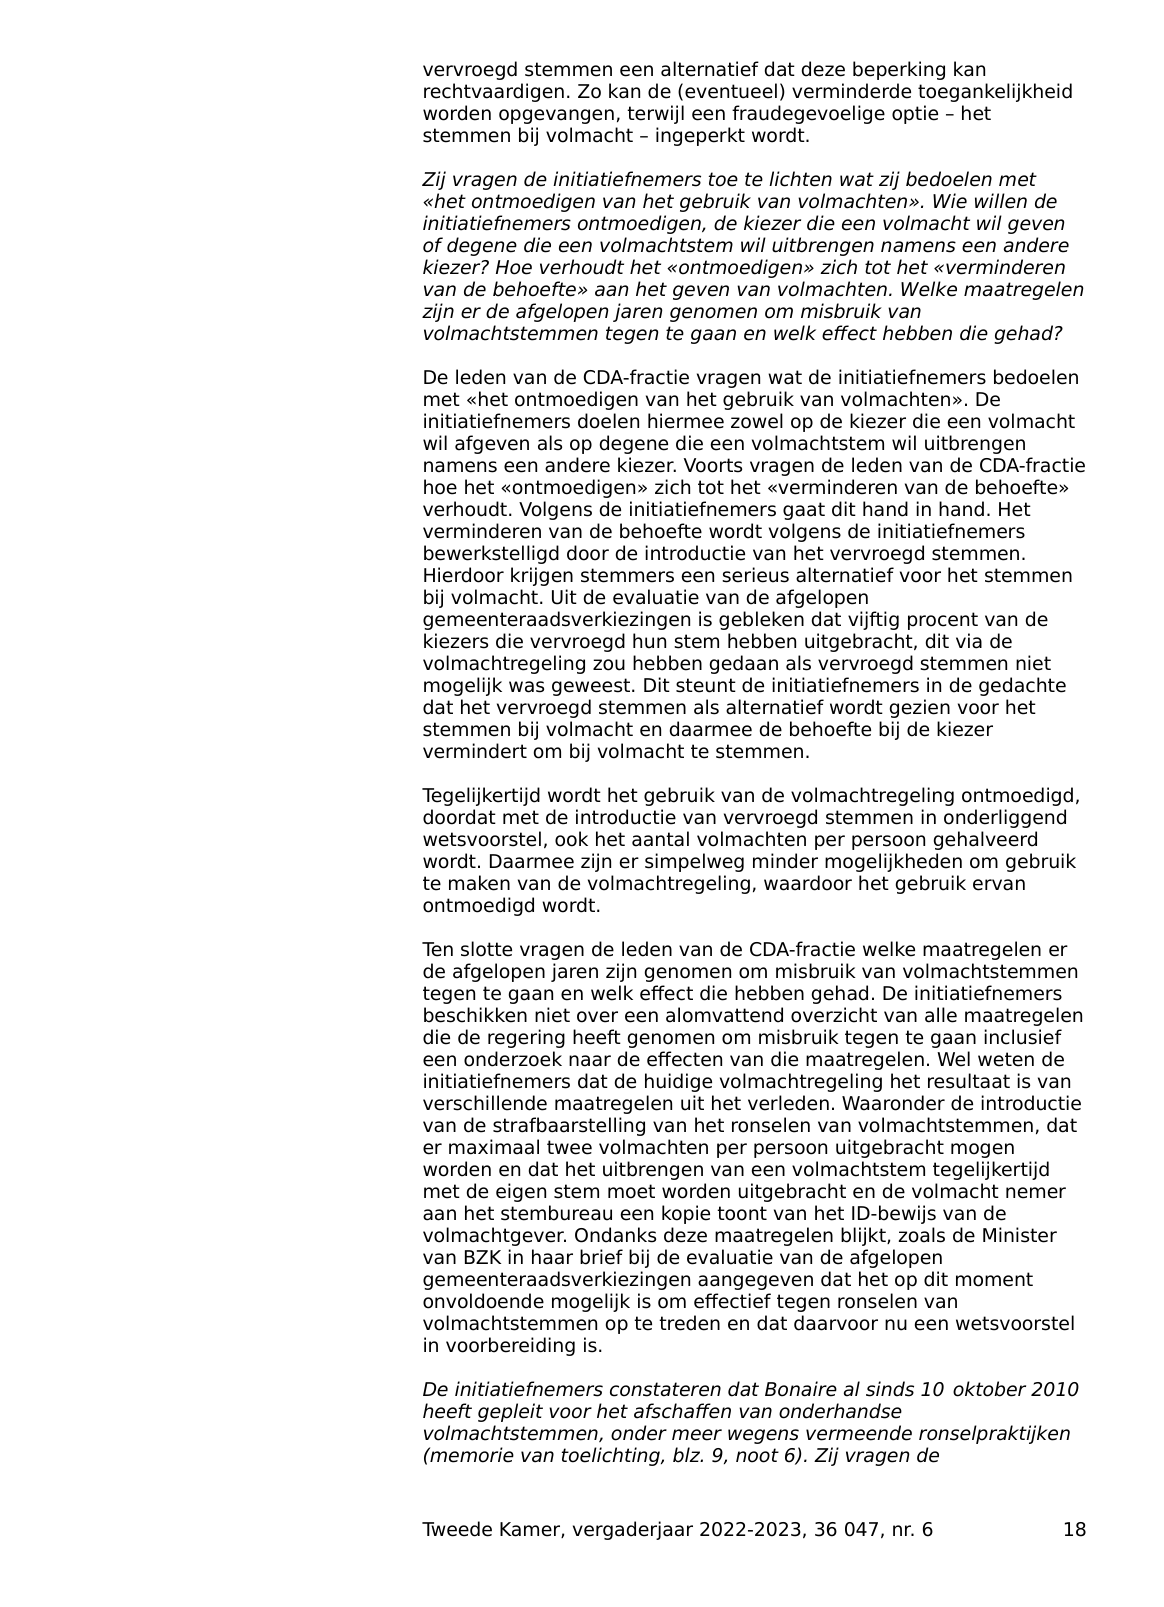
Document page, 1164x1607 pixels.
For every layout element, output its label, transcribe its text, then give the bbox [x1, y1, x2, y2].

text vervroegd stemmen een alternatief dat deze beperking kan rechtvaardigen. Zo kan de (eventueel) verminderde toegankelijkheid worden opgevangen, terwijl een fraudegevoelige optie – het stemmen bij volmacht – ingeperkt wordt. [422, 59, 1087, 147]
text Tegelijkertijd wordt het gebruik van de volmachtregeling ontmoedigd, doordat met de introductie van vervroegd stemmen in onderliggend wetsvoorstel, ook het aantal volmachten per persoon gehalveerd wordt. Daarmee zijn er simpelweg minder mogelijkheden om gebruik te maken van de volmachtregeling, waardoor het gebruik ervan ontmoedigd wordt. [422, 785, 1087, 917]
text Ten slotte vragen de leden van de CDA-fractie welke maatregelen er de afgelopen jaren zijn genomen om misbruik van volmachtstemmen tegen te gaan en welk effect die hebben gehad. De initiatiefnemers beschikken niet over een alomvattend overzicht van alle maatregelen die de regering heeft genomen om misbruik tegen te gaan inclusief een onderzoek naar de effecten van die maatregelen. Wel weten de initiatiefnemers dat de huidige volmachtregeling het resultaat is van verschillende maatregelen uit het verleden. Waaronder de introductie van de strafbaarstelling van het ronselen van volmachtstemmen, dat er maximaal twee volmachten per persoon uitgebracht mogen worden en dat het uitbrengen van een volmachtstem tegelijkertijd met de eigen stem moet worden uitgebracht en de volmacht nemer aan het stembureau een kopie toont van het ID-bewijs van de volmachtgever. Ondanks deze maatregelen blijkt, zoals de Minister van BZK in haar brief bij de evaluatie van de afgelopen gemeenteraadsverkiezingen aangegeven dat het op dit moment onvoldoende mogelijk is om effectief tegen ronselen van volmachtstemmen op te treden en dat daarvoor nu een wetsvoorstel in voorbereiding is. [422, 939, 1087, 1357]
text De initiatiefnemers constateren dat Bonaire al sinds 10 oktober 2010 heeft gepleit voor het afschaffen van onderhandse volmachtstemmen, onder meer wegens vermeende ronselpraktijken (memorie van toelichting, blz. 9, noot 6). Zij vragen de [422, 1379, 1087, 1467]
text Zij vragen de initiatiefnemers toe te lichten wat zij bedoelen met «het ontmoedigen van het gebruik van volmachten». Wie willen de initiatiefnemers ontmoedigen, de kiezer die een volmacht wil geven of degene die een volmachtstem wil uitbrengen namens een andere kiezer? Hoe verhoudt het «ontmoedigen» zich tot het «verminderen van de behoefte» aan het geven van volmachten. Welke maatregelen zijn er de afgelopen jaren genomen om misbruik van volmachtstemmen tegen te gaan en welk effect hebben die gehad? [422, 169, 1087, 345]
text De leden van de CDA-fractie vragen wat de initiatiefnemers bedoelen met «het ontmoedigen van het gebruik van volmachten». De initiatiefnemers doelen hiermee zowel op de kiezer die een volmacht wil afgeven als op degene die een volmachtstem wil uitbrengen namens een andere kiezer. Voorts vragen de leden van de CDA-fractie hoe het «ontmoedigen» zich tot het «verminderen van de behoefte» verhoudt. Volgens de initiatiefnemers gaat dit hand in hand. Het verminderen van de behoefte wordt volgens de initiatiefnemers bewerkstelligd door de introductie van het vervroegd stemmen. Hierdoor krijgen stemmers een serieus alternatief voor het stemmen bij volmacht. Uit de evaluatie van de afgelopen gemeenteraadsverkiezingen is gebleken dat vijftig procent van de kiezers die vervroegd hun stem hebben uitgebracht, dit via de volmachtregeling zou hebben gedaan als vervroegd stemmen niet mogelijk was geweest. Dit steunt de initiatiefnemers in de gedachte dat het vervroegd stemmen als alternatief wordt gezien voor het stemmen bij volmacht en daarmee de behoefte bij de kiezer vermindert om bij volmacht te stemmen. [422, 367, 1087, 763]
